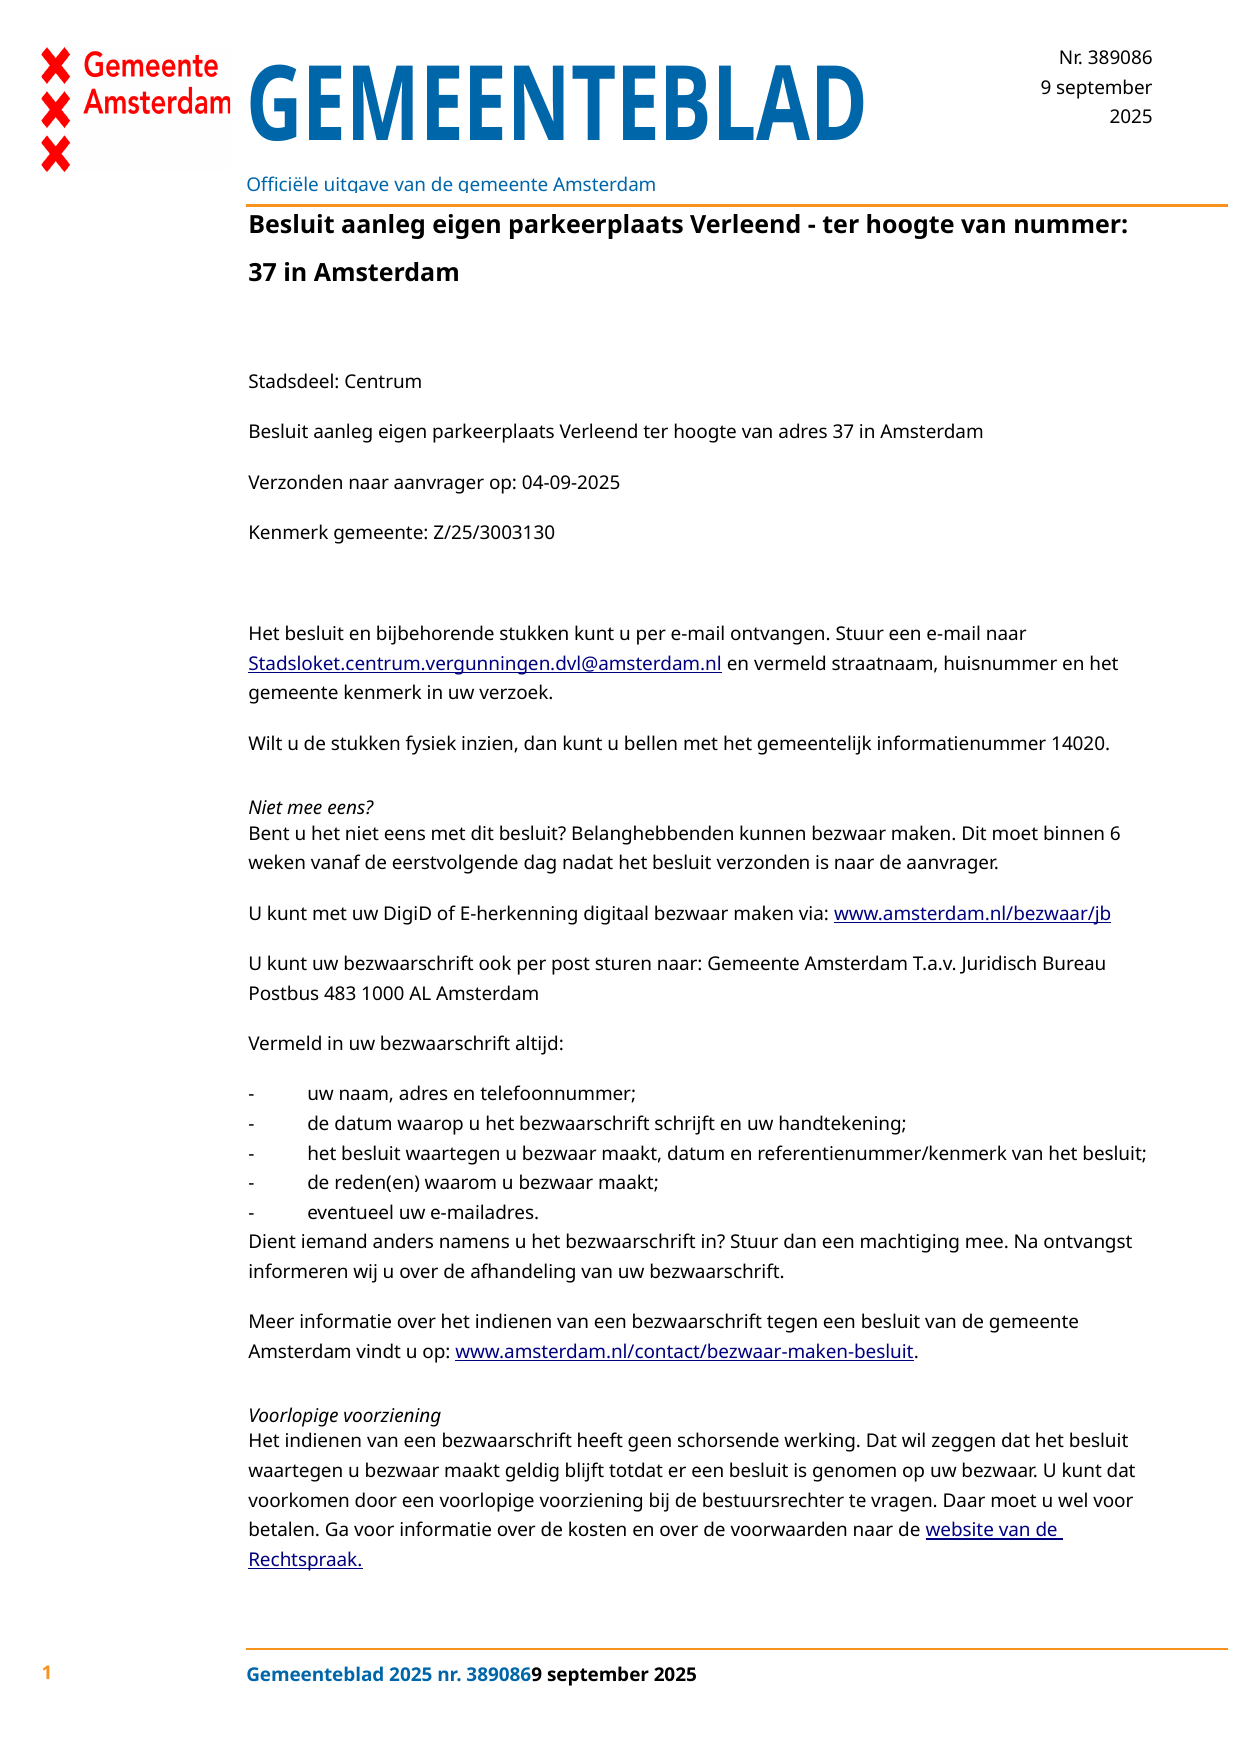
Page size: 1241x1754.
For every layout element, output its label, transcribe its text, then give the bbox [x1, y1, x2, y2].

text Niet mee eens? [248, 794, 1152, 820]
text U kunt met uw DigiD of E-herkenning digitaal bezwaar maken via: www.amsterdam.nl/bezwaar/jb [248, 900, 1152, 925]
text Dient iemand anders namens u het bezwaarschrift in? Stuur dan een machtiging mee. Na ontvangst informeren wij u over de afhandeling van uw bezwaarschrift. [248, 1228, 1152, 1284]
text Besluit aanleg eigen parkeerplaats Verleend ter hoogte van adres 37 in Amsterdam [248, 419, 1152, 444]
text Bent u het niet eens met dit besluit? Belanghebbenden kunnen bezwaar maken. Dit moet binnen 6 weken vanaf de eerstvolgende dag nadat het besluit verzonden is naar de aanvrager. [248, 820, 1152, 875]
text Het besluit en bijbehorende stukken kunt u per e-mail ontvangen. Stuur een e-mail naar Stadsloket.centrum.vergunningen.dvl@amsterdam.nl en vermeld straatnaam, huisnummer en het gemeente kenmerk in uw verzoek. [248, 620, 1152, 705]
text Meer informatie over het indienen van een bezwaarschrift tegen een besluit van de gemeente Amsterdam vindt u op: www.amsterdam.nl/contact/bezwaar-maken-besluit. [248, 1308, 1152, 1364]
text Stadsdeel: Centrum [248, 368, 1152, 394]
list eventueel uw e-mailadres. [248, 1199, 1152, 1224]
text Verzonden naar aanvrager op: 04-09-2025 [248, 469, 1152, 495]
text Vermeld in uw bezwaarschrift altijd: [248, 1030, 1152, 1056]
text Besluit aanleg eigen parkeerplaats Verleend - ter hoogte van nummer: 37 in Amsterdam [248, 207, 1152, 288]
list uw naam, adres en telefoonnummer; [248, 1081, 1152, 1106]
text Het indienen van een bezwaarschrift heeft geen schorsende werking. Dat wil zeggen dat het besluit waartegen u bezwaar maakt geldig blijft totdat er een besluit is genomen op uw bezwaar. U kunt dat voorkomen door een voorlopige voorziening bij de bestuursrechter te vragen. Daar moet u wel voor betalen. Ga voor informatie over de kosten en over de voorwaarden naar de website van de Rechtspraak. [248, 1428, 1152, 1572]
text Voorlopige voorziening [248, 1402, 1152, 1428]
text Kenmerk gemeente: Z/25/3003130 [248, 519, 1152, 545]
picture [41, 47, 231, 172]
list het besluit waartegen u bezwaar maakt, datum en referentienummer/kenmerk van het besluit; [248, 1140, 1152, 1165]
text Wilt u de stukken fysiek inzien, dan kunt u bellen met het gemeentelijk informatienummer 14020. [248, 730, 1152, 756]
list de reden(en) waarom u bezwaar maakt; [248, 1169, 1152, 1195]
text U kunt uw bezwaarschrift ook per post sturen naar: Gemeente Amsterdam T.a.v. Juridisch Bureau Postbus 483 1000 AL Amsterdam [248, 950, 1152, 1005]
list de datum waarop u het bezwaarschrift schrijft en uw handtekening; [248, 1110, 1152, 1136]
